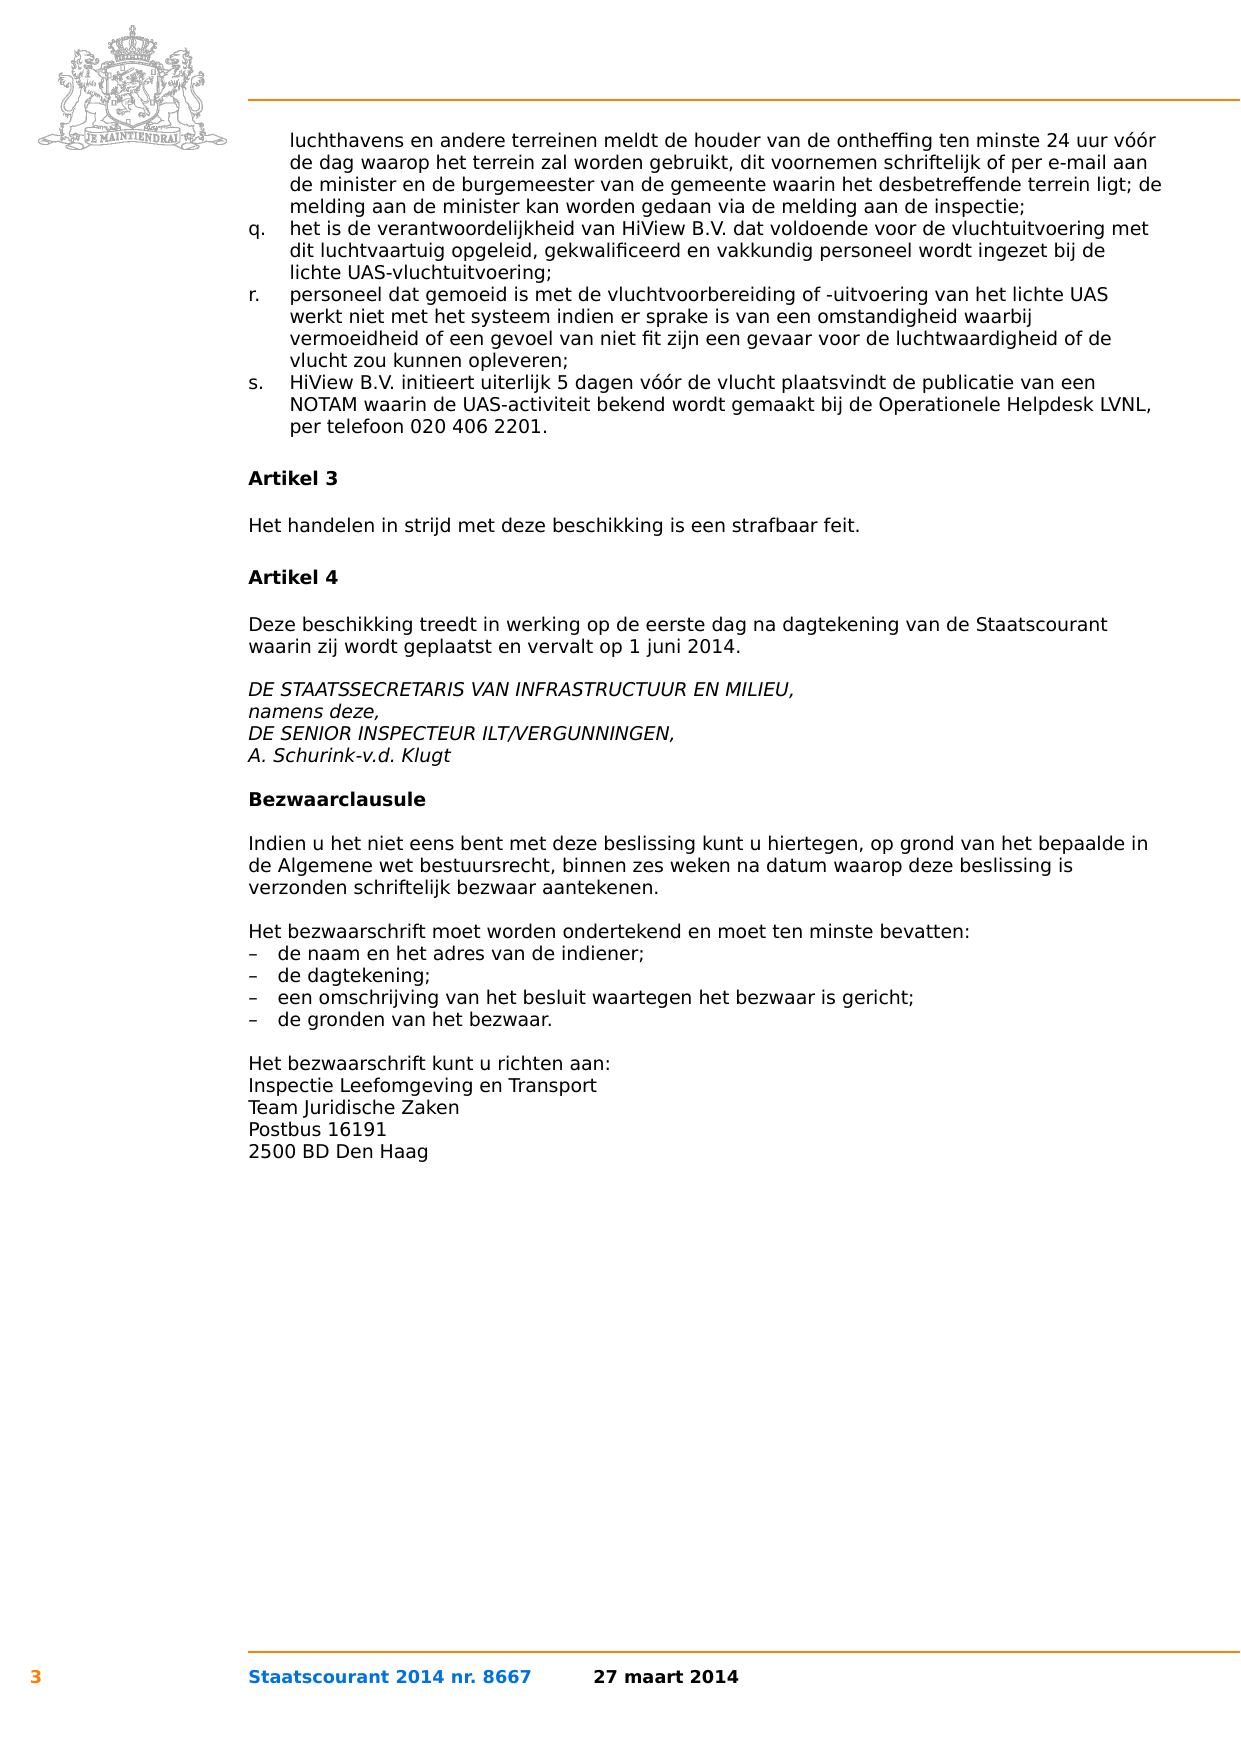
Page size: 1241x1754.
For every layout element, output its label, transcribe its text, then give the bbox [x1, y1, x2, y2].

text Inspectie Leefomgeving en Transport [248, 1074, 1163, 1097]
picture [38, 25, 227, 150]
text DE STAATSSECRETARIS VAN INFRASTRUCTUUR EN MILIEU, namens deze, DE SENIOR INSPECTEUR ILT/VERGUNNINGEN, A. Schurink-v.d. Klugt [248, 679, 1163, 767]
text – een omschrijving van het besluit waartegen het bezwaar is gericht; [248, 987, 1163, 1009]
text Het bezwaarschrift kunt u richten aan: [248, 1053, 1163, 1074]
text luchthavens en andere terreinen meldt de houder van de ontheffing ten minste 24 uur vóór de dag waarop het terrein zal worden gebruikt, dit voornemen schriftelijk of per e-mail aan de minister en de burgemeester van de gemeente waarin het desbetreffende terrein ligt; de melding aan de minister kan worden gedaan via de melding aan de inspectie; [248, 130, 1163, 218]
text s. HiView B.V. initieert uiterlijk 5 dagen vóór de vlucht plaatsvindt de publicatie van een NOTAM waarin de UAS-activiteit bekend wordt gemaakt bij de Operationele Helpdesk LVNL, per telefoon 020 406 2201. [248, 372, 1163, 438]
text Team Juridische Zaken [248, 1097, 1163, 1118]
text 2500 BD Den Haag [248, 1141, 1163, 1162]
text Het bezwaarschrift moet worden ondertekend en moet ten minste bevatten: [248, 921, 1163, 943]
text Postbus 16191 [248, 1118, 1163, 1141]
text – de dagtekening; [248, 965, 1163, 987]
text Indien u het niet eens bent met deze beslissing kunt u hiertegen, op grond van het bepaalde in de Algemene wet bestuursrecht, binnen zes weken na datum waarop deze beslissing is verzonden schriftelijk bezwaar aantekenen. [248, 833, 1163, 899]
text – de gronden van het bezwaar. [248, 1009, 1163, 1031]
text – de naam en het adres van de indiener; [248, 943, 1163, 965]
text Het handelen in strijd met deze beschikking is een strafbaar feit. [248, 514, 1163, 537]
subtitle Artikel 3 [248, 468, 1163, 489]
text Deze beschikking treedt in werking op de eerste dag na dagtekening van de Staatscourant waarin zij wordt geplaatst en vervalt op 1 juni 2014. [248, 613, 1163, 657]
text Bezwaarclausule [248, 789, 1163, 811]
text r. personeel dat gemoeid is met de vluchtvoorbereiding of -uitvoering van het lichte UAS werkt niet met het systeem indien er sprake is van een omstandigheid waarbij vermoeidheid of een gevoel van niet fit zijn een gevaar voor de luchtwaardigheid of de vlucht zou kunnen opleveren; [248, 284, 1163, 372]
text q. het is de verantwoordelijkheid van HiView B.V. dat voldoende voor de vluchtuitvoering met dit luchtvaartuig opgeleid, gekwalificeerd en vakkundig personeel wordt ingezet bij de lichte UAS-vluchtuitvoering; [248, 218, 1163, 284]
subtitle Artikel 4 [248, 567, 1163, 588]
